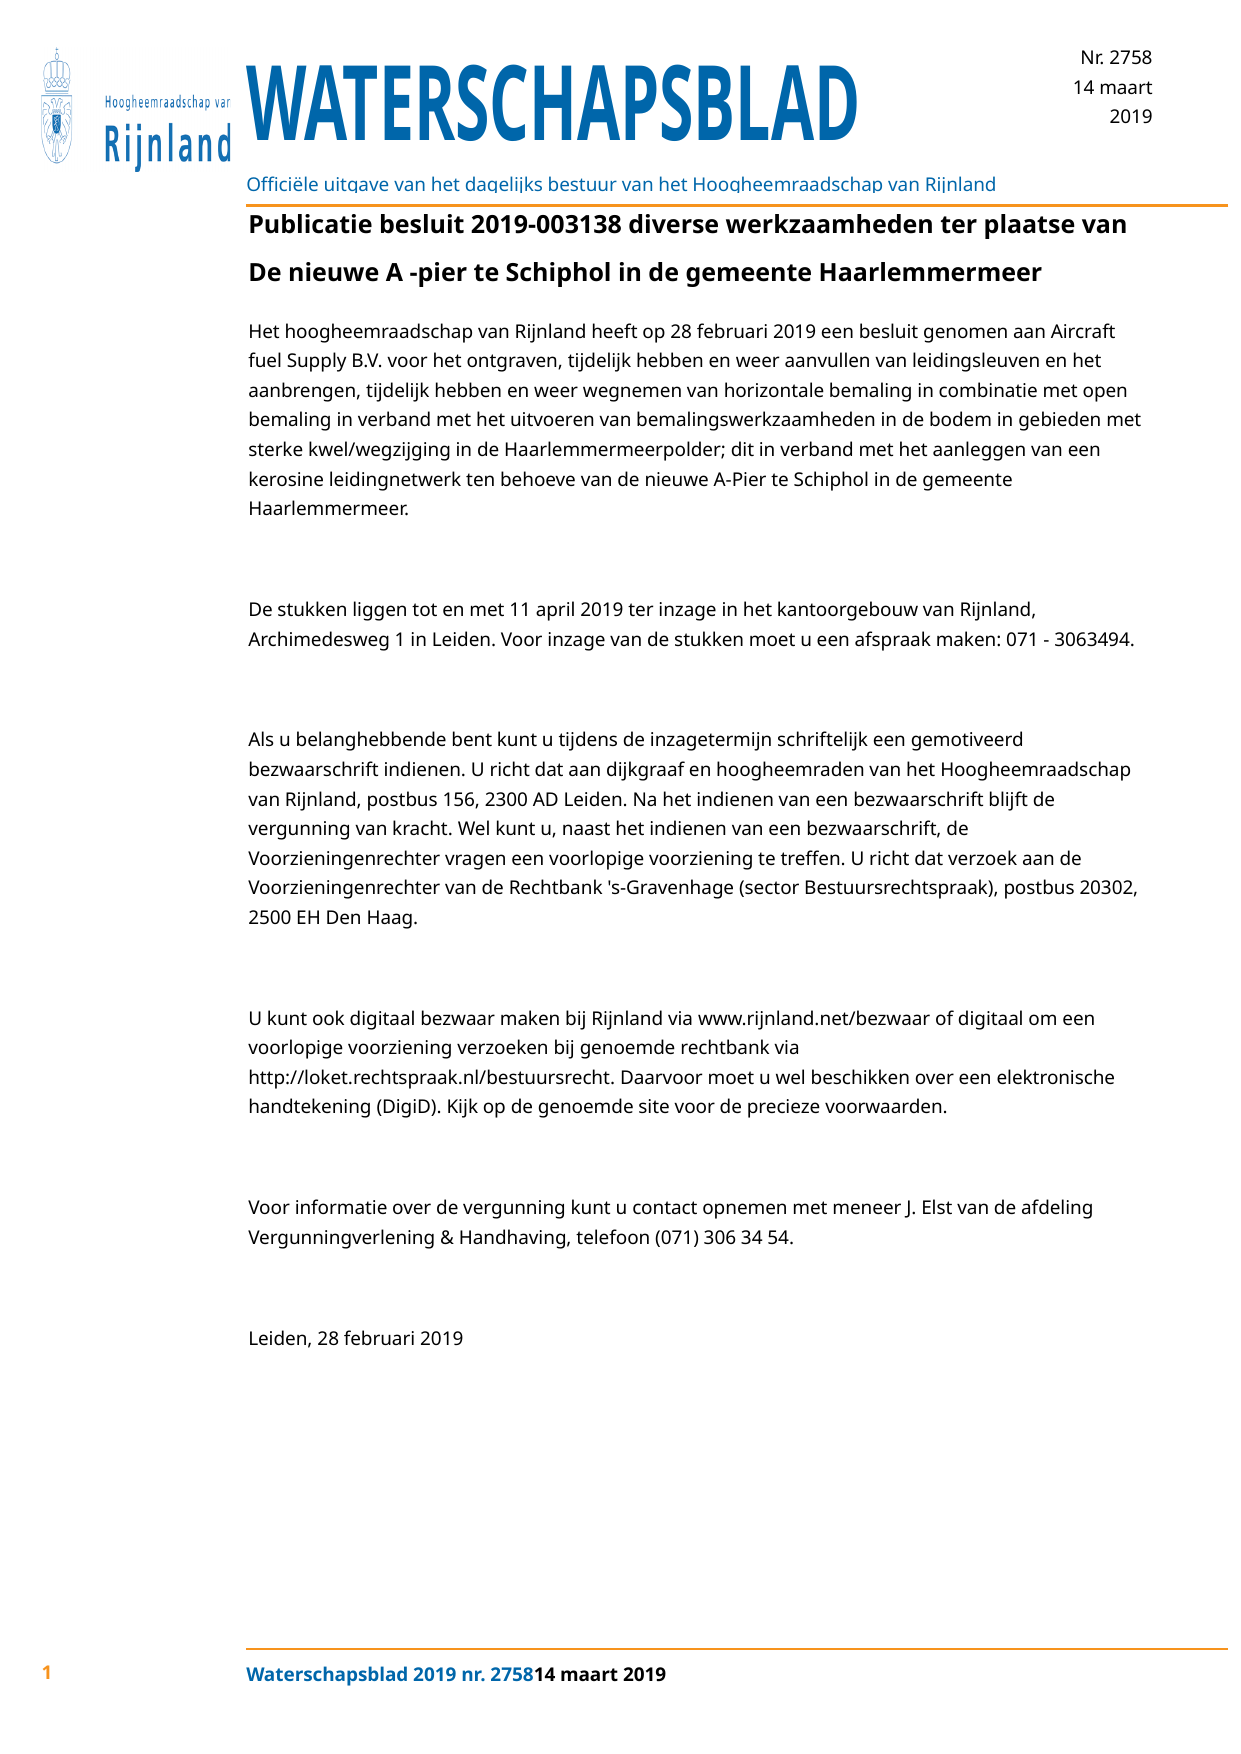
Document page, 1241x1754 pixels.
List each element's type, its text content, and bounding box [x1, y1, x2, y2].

text Het hoogheemraadschap van Rijnland heeft op 28 februari 2019 een besluit genomen aan Aircraft fuel Supply B.V. voor het ontgraven, tijdelijk hebben en weer aanvullen van leidingsleuven en het aanbrengen, tijdelijk hebben en weer wegnemen van horizontale bemaling in combinatie met open bemaling in verband met het uitvoeren van bemalingswerkzaamheden in de bodem in gebieden met sterke kwel/wegzijging in de Haarlemmermeerpolder; dit in verband met het aanleggen van een kerosine leidingnetwerk ten behoeve van de nieuwe A-Pier te Schiphol in de gemeente Haarlemmermeer. [248, 318, 1152, 521]
text Voor informatie over de vergunning kunt u contact opnemen met meneer J. Elst van de afdeling Vergunningverlening & Handhaving, telefoon (071) 306 34 54. [248, 1194, 1152, 1250]
text De stukken liggen tot en met 11 april 2019 ter inzage in het kantoorgebouw van Rijnland, Archimedesweg 1 in Leiden. Voor inzage van de stukken moet u een afspraak maken: 071 - 3063494. [248, 596, 1152, 652]
picture [41, 47, 231, 172]
text Publicatie besluit 2019-003138 diverse werkzaamheden ter plaatse van De nieuwe A -pier te Schiphol in de gemeente Haarlemmermeer [248, 207, 1152, 288]
text Leiden, 28 februari 2019 [248, 1325, 1152, 1351]
text Als u belanghebbende bent kunt u tijdens de inzagetermijn schriftelijk een gemotiveerd bezwaarschrift indienen. U richt dat aan dijkgraaf en hoogheemraden van het Hoogheemraadschap van Rijnland, postbus 156, 2300 AD Leiden. Na het indienen van een bezwaarschrift blijft de vergunning van kracht. Wel kunt u, naast het indienen van een bezwaarschrift, de Voorzieningenrechter vragen een voorlopige voorziening te treffen. U richt dat verzoek aan de Voorzieningenrechter van de Rechtbank 's-Gravenhage (sector Bestuursrechtspraak), postbus 20302, 2500 EH Den Haag. [248, 727, 1152, 930]
text U kunt ook digitaal bezwaar maken bij Rijnland via www.rijnland.net/bezwaar of digitaal om een voorlopige voorziening verzoeken bij genoemde rechtbank via http://loket.rechtspraak.nl/bestuursrecht. Daarvoor moet u wel beschikken over een elektronische handtekening (DigiD). Kijk op de genoemde site voor de precieze voorwaarden. [248, 1005, 1152, 1119]
